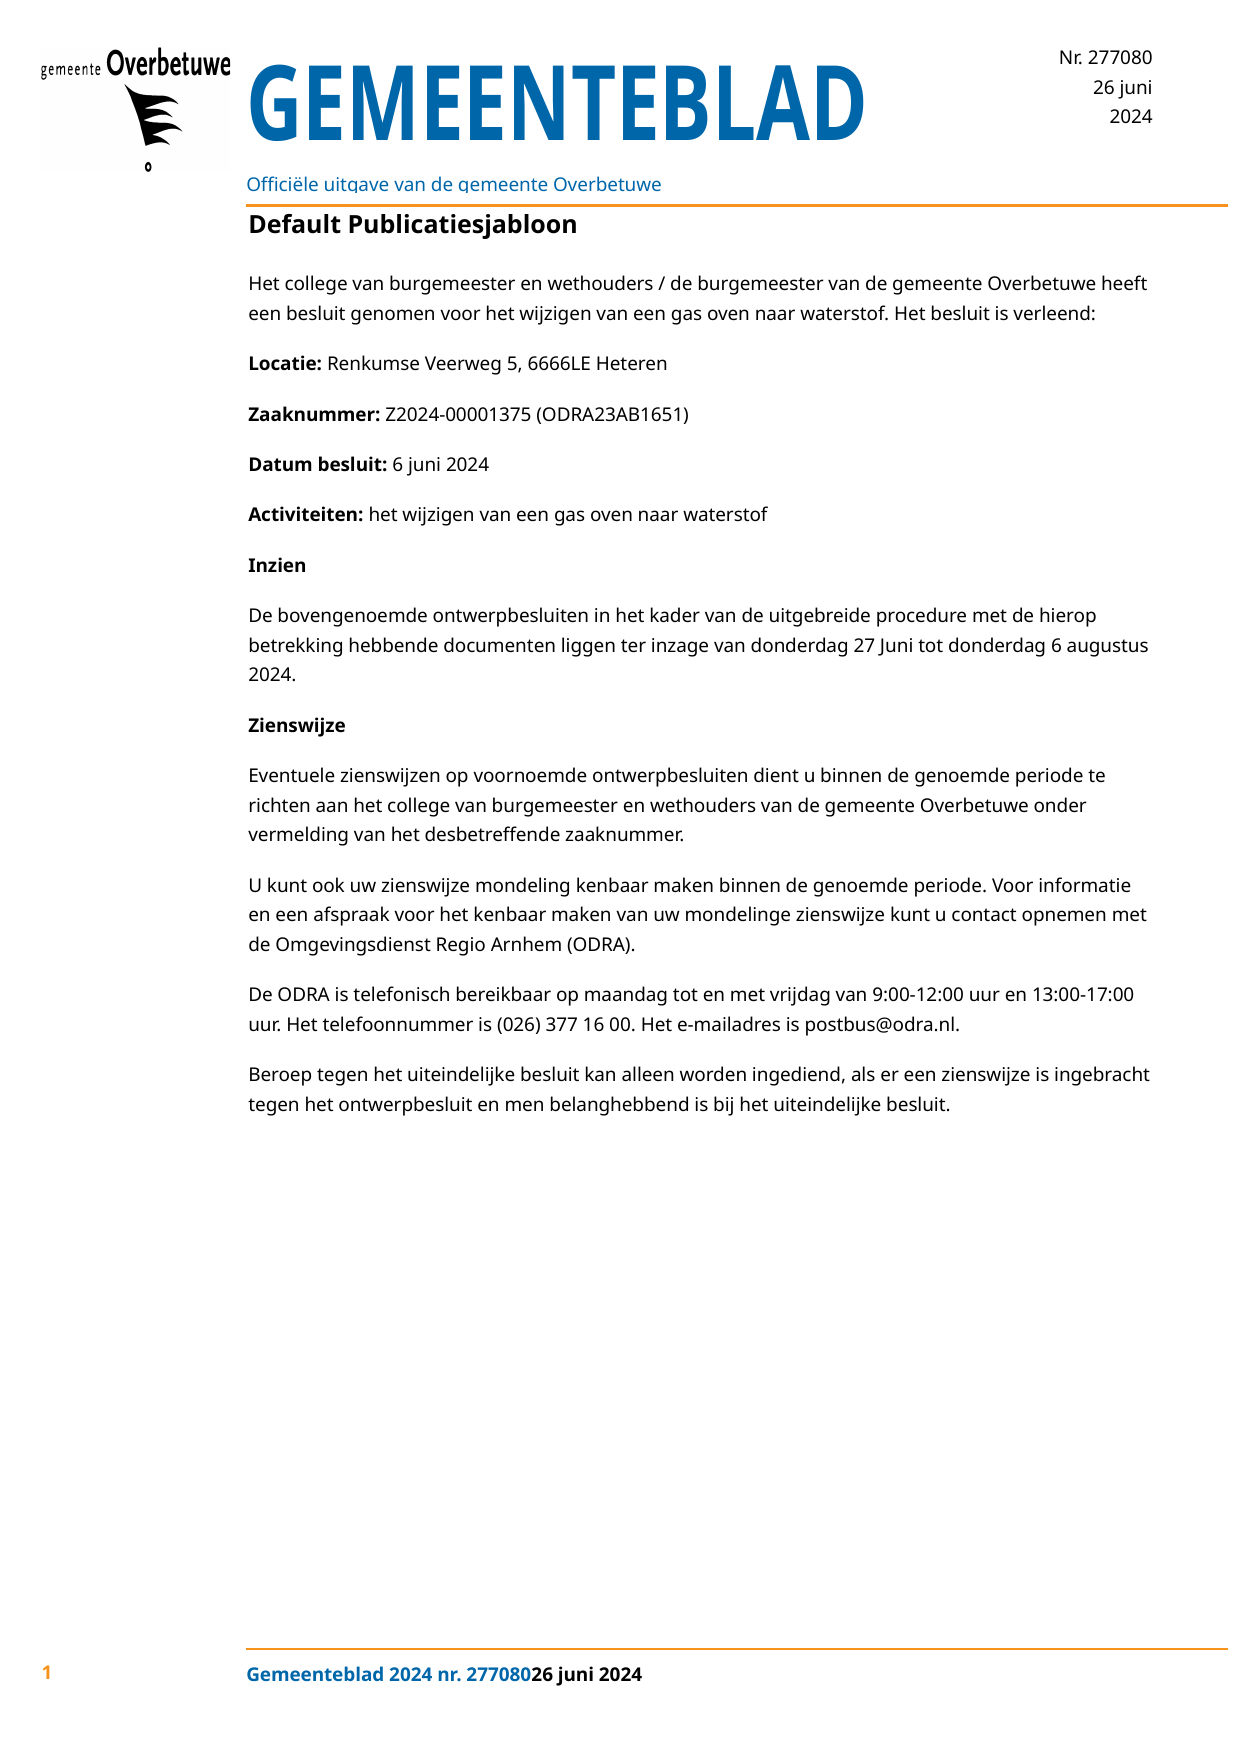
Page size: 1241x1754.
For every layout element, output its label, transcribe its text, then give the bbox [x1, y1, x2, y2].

text Beroep tegen het uiteindelijke besluit kan alleen worden ingediend, als er een zienswijze is ingebracht tegen het ontwerpbesluit en men belanghebbend is bij het uiteindelijke besluit. [248, 1062, 1152, 1117]
text De ODRA is telefonisch bereikbaar op maandag tot en met vrijdag van 9:00-12:00 uur en 13:00-17:00 uur. Het telefoonnummer is (026) 377 16 00. Het e-mailadres is postbus@odra.nl. [248, 982, 1152, 1037]
text Zienswijze [248, 712, 1152, 738]
picture [41, 47, 231, 172]
text Zaaknummer: Z2024-00001375 (ODRA23AB1651) [248, 401, 1152, 426]
text Activiteiten: het wijzigen van een gas oven naar waterstof [248, 502, 1152, 527]
text Inzien [248, 552, 1152, 578]
text De bovengenoemde ontwerpbesluiten in het kader van de uitgebreide procedure met de hierop betrekking hebbende documenten liggen ter inzage van donderdag 27 Juni tot donderdag 6 augustus 2024. [248, 602, 1152, 687]
text U kunt ook uw zienswijze mondeling kenbaar maken binnen de genoemde periode. Voor informatie en een afspraak voor het kenbaar maken van uw mondelinge zienswijze kunt u contact opnemen met de Omgevingsdienst Regio Arnhem (ODRA). [248, 872, 1152, 957]
text Het college van burgemeester en wethouders / de burgemeester van de gemeente Overbetuwe heeft een besluit genomen voor het wijzigen van een gas oven naar waterstof. Het besluit is verleend: [248, 270, 1152, 326]
text Locatie: Renkumse Veerweg 5, 6666LE Heteren [248, 350, 1152, 376]
text Datum besluit: 6 juni 2024 [248, 451, 1152, 477]
text Default Publicatiesjabloon [248, 207, 1152, 241]
text Eventuele zienswijzen op voornoemde ontwerpbesluiten dient u binnen de genoemde periode te richten aan het college van burgemeester en wethouders van de gemeente Overbetuwe onder vermelding van het desbetreffende zaaknummer. [248, 762, 1152, 847]
